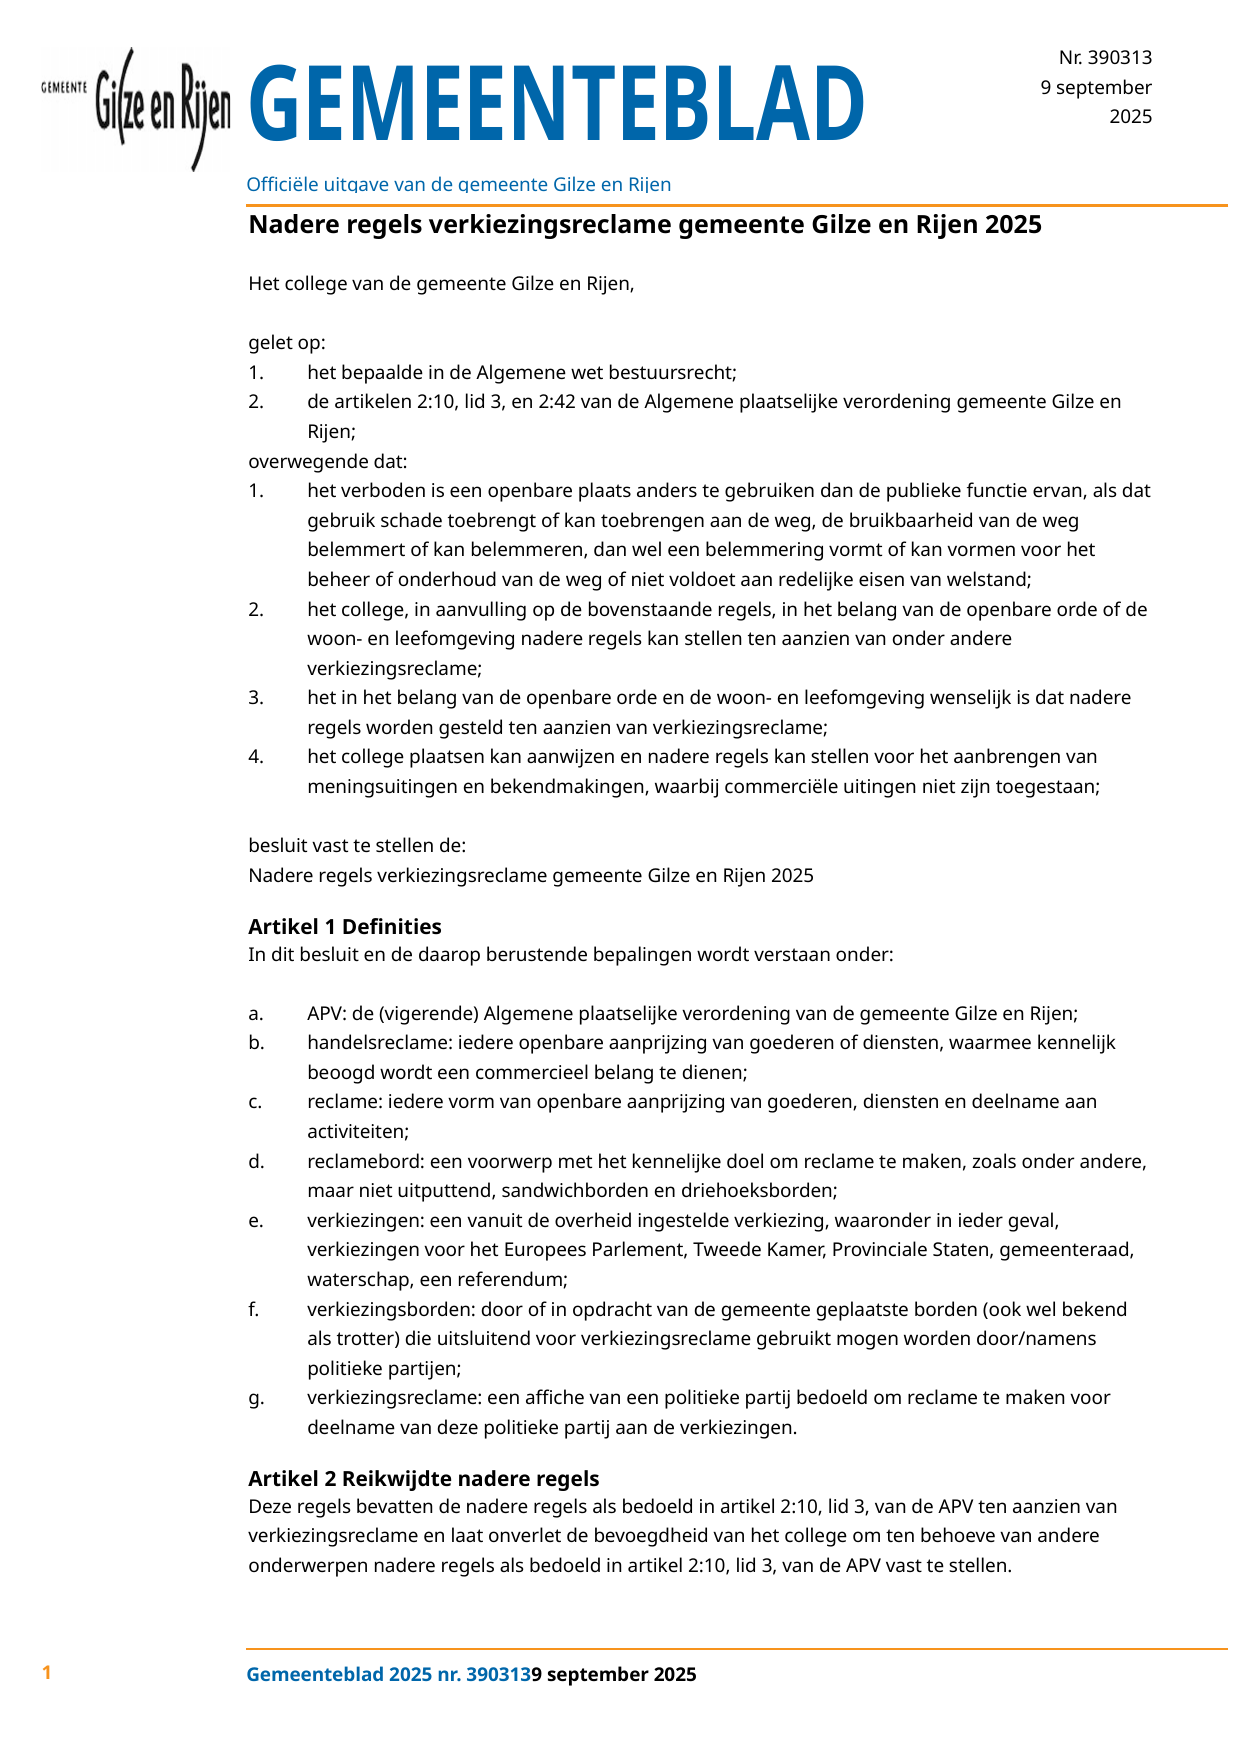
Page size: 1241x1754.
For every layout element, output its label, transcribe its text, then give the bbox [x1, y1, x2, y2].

list handelsreclame: iedere openbare aanprijzing van goederen of diensten, waarmee kennelijk beoogd wordt een commercieel belang te dienen; [248, 1029, 1152, 1085]
picture [41, 47, 231, 172]
text In dit besluit en de daarop berustende bepalingen wordt verstaan onder: [248, 941, 1152, 967]
text overwegende dat: [248, 448, 1152, 473]
list reclamebord: een voorwerp met het kennelijke doel om reclame te maken, zoals onder andere, maar niet uitputtend, sandwichborden en driehoeksborden; [248, 1148, 1152, 1203]
text Het college van de gemeente Gilze en Rijen, [248, 270, 1152, 296]
text gelet op: [248, 329, 1152, 355]
text Artikel 2 Reikwijdte nadere regels [248, 1464, 1152, 1493]
text Deze regels bevatten de nadere regels als bedoeld in artikel 2:10, lid 3, van de APV ten aanzien van verkiezingsreclame en laat onverlet de bevoegdheid van het college om ten behoeve van andere onderwerpen nadere regels als bedoeld in artikel 2:10, lid 3, van de APV vast te stellen. [248, 1493, 1152, 1578]
text Nadere regels verkiezingsreclame gemeente Gilze en Rijen 2025 [248, 207, 1152, 241]
list het college plaatsen kan aanwijzen en nadere regels kan stellen voor het aanbrengen van meningsuitingen en bekendmakingen, waarbij commerciële uitingen niet zijn toegestaan; [248, 744, 1152, 799]
list het college, in aanvulling op de bovenstaande regels, in het belang van de openbare orde of de woon- en leefomgeving nadere regels kan stellen ten aanzien van onder andere verkiezingsreclame; [248, 596, 1152, 681]
list APV: de (vigerende) Algemene plaatselijke verordening van de gemeente Gilze en Rijen; [248, 1000, 1152, 1026]
text Nadere regels verkiezingsreclame gemeente Gilze en Rijen 2025 [248, 862, 1152, 888]
text besluit vast te stellen de: [248, 832, 1152, 858]
list het bepaalde in de Algemene wet bestuursrecht; [248, 359, 1152, 385]
list het verboden is een openbare plaats anders te gebruiken dan de publieke functie ervan, als dat gebruik schade toebrengt of kan toebrengen aan de weg, de bruikbaarheid van de weg belemmert of kan belemmeren, dan wel een belemmering vormt of kan vormen voor het beheer of onderhoud van de weg of niet voldoet aan redelijke eisen van welstand; [248, 477, 1152, 592]
list reclame: iedere vorm van openbare aanprijzing van goederen, diensten en deelname aan activiteiten; [248, 1089, 1152, 1144]
list het in het belang van de openbare orde en de woon- en leefomgeving wenselijk is dat nadere regels worden gesteld ten aanzien van verkiezingsreclame; [248, 684, 1152, 740]
list verkiezingen: een vanuit de overheid ingestelde verkiezing, waaronder in ieder geval, verkiezingen voor het Europees Parlement, Tweede Kamer, Provinciale Staten, gemeenteraad, waterschap, een referendum; [248, 1207, 1152, 1292]
text Artikel 1 Definities [248, 912, 1152, 941]
list de artikelen 2:10, lid 3, en 2:42 van de Algemene plaatselijke verordening gemeente Gilze en Rijen; [248, 389, 1152, 444]
list verkiezingsreclame: een affiche van een politieke partij bedoeld om reclame te maken voor deelname van deze politieke partij aan de verkiezingen. [248, 1384, 1152, 1440]
list verkiezingsborden: door of in opdracht van de gemeente geplaatste borden (ook wel bekend als trotter) die uitsluitend voor verkiezingsreclame gebruikt mogen worden door/namens politieke partijen; [248, 1296, 1152, 1381]
